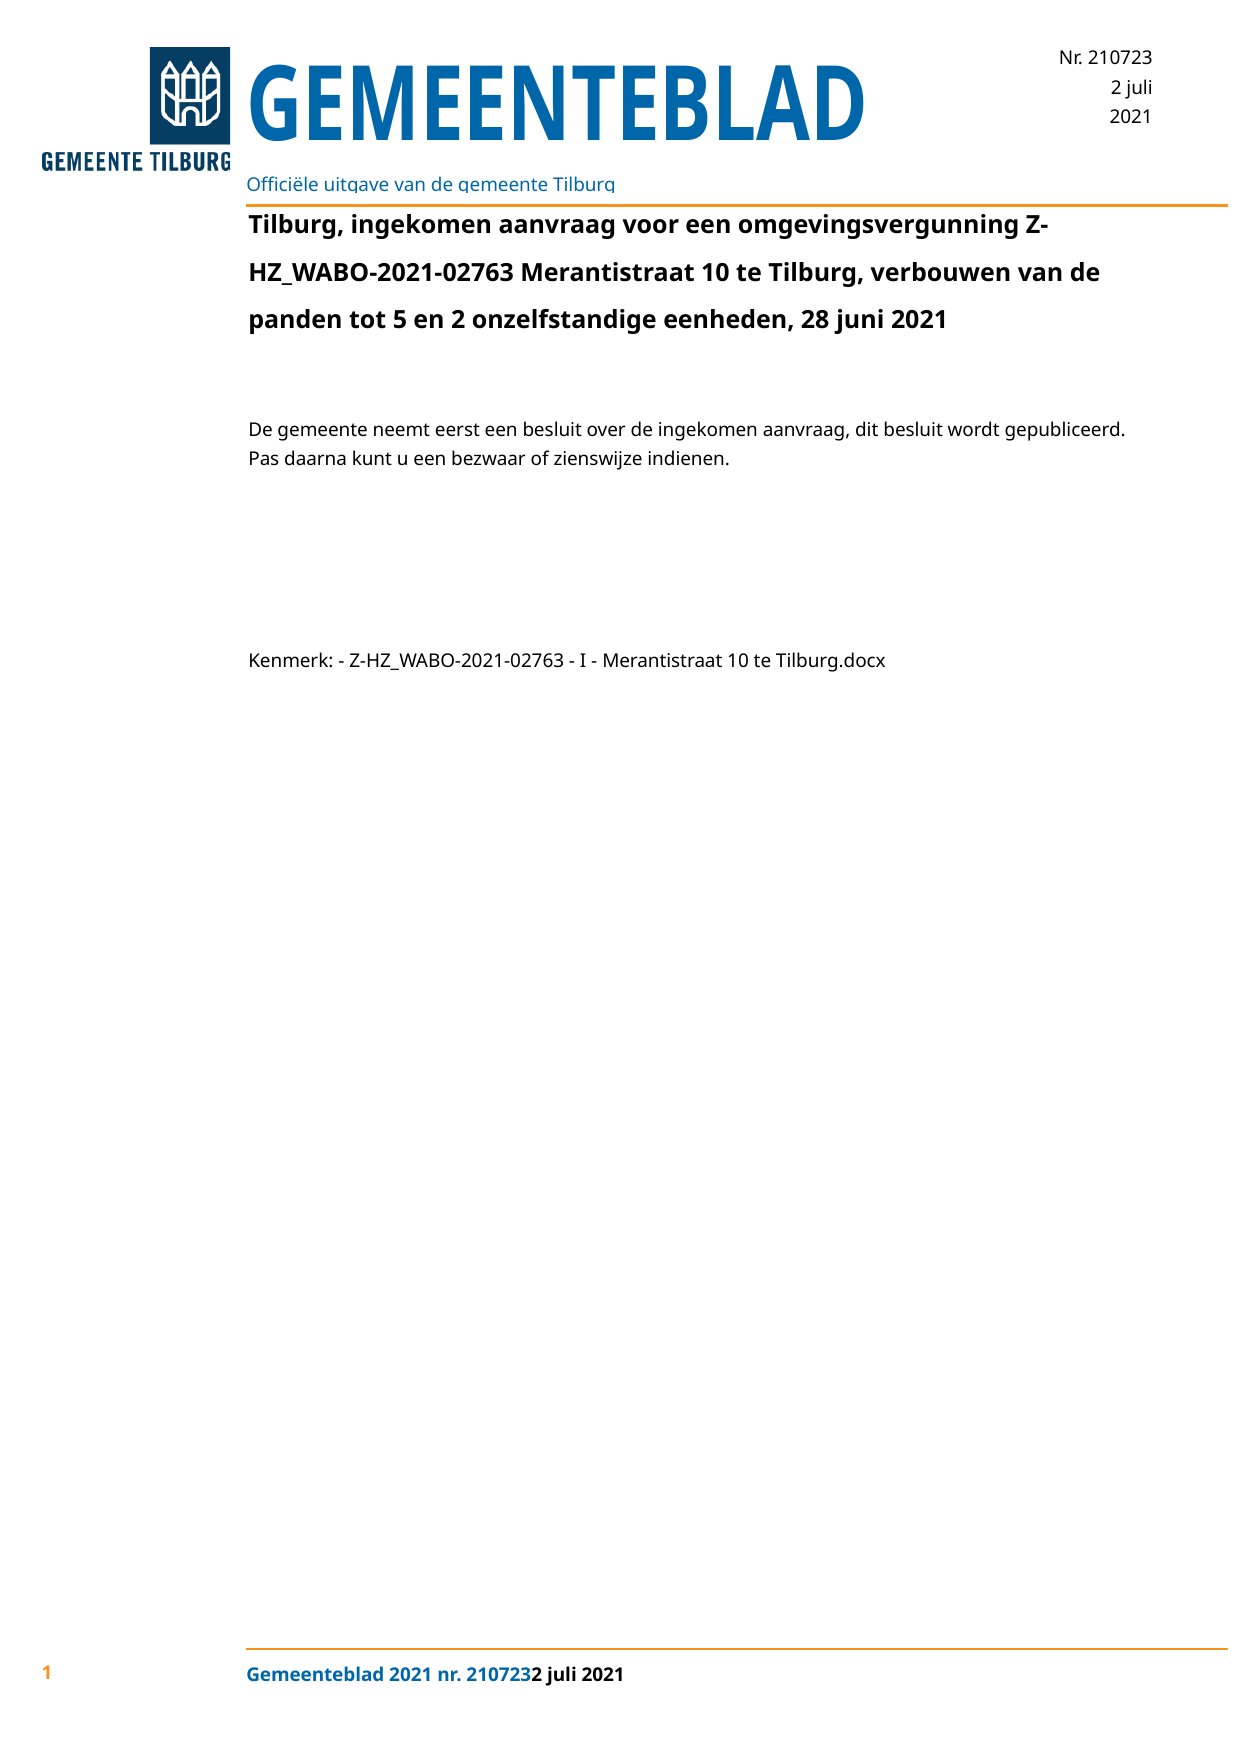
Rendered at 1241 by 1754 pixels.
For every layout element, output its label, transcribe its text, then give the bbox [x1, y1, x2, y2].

text Tilburg, ingekomen aanvraag voor een omgevingsvergunning Z-HZ_WABO-2021-02763 Merantistraat 10 te Tilburg, verbouwen van de panden tot 5 en 2 onzelfstandige eenheden, 28 juni 2021 [248, 207, 1152, 336]
picture [41, 47, 231, 172]
text De gemeente neemt eerst een besluit over de ingekomen aanvraag, dit besluit wordt gepubliceerd. Pas daarna kunt u een bezwaar of zienswijze indienen. [248, 416, 1152, 471]
text Kenmerk: - Z-HZ_WABO-2021-02763 - I - Merantistraat 10 te Tilburg.docx [248, 647, 1152, 673]
